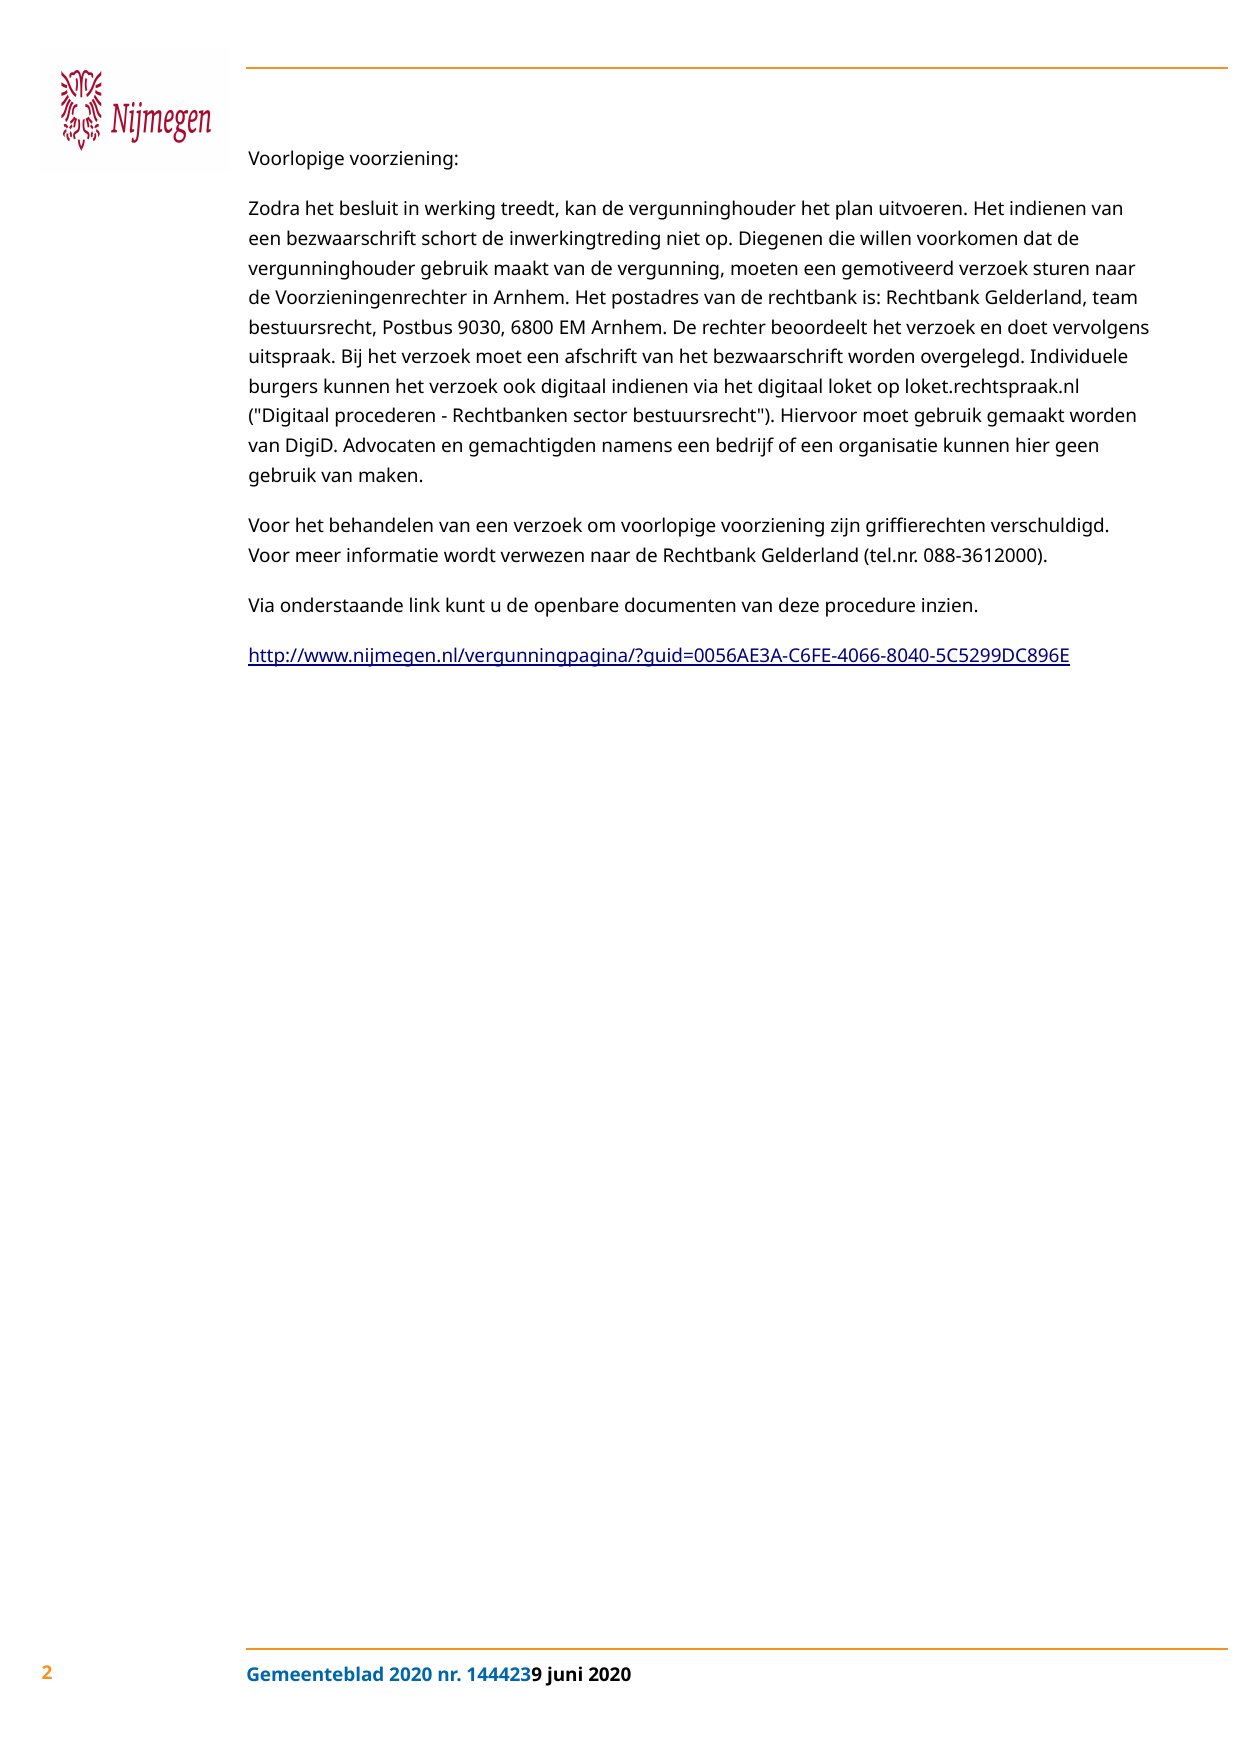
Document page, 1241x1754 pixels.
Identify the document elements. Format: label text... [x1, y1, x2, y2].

text Via onderstaande link kunt u de openbare documenten van deze procedure inzien. [248, 592, 1152, 618]
text http://www.nijmegen.nl/vergunningpagina/?guid=0056AE3A-C6FE-4066-8040-5C5299DC896E [248, 643, 1152, 668]
text Voorlopige voorziening: [248, 145, 1152, 171]
text Voor het behandelen van een verzoek om voorlopige voorziening zijn griffierechten verschuldigd. Voor meer informatie wordt verwezen naar de Rechtbank Gelderland (tel.nr. 088-3612000). [248, 512, 1152, 568]
picture [41, 47, 231, 172]
text Zodra het besluit in werking treedt, kan de vergunninghouder het plan uitvoeren. Het indienen van een bezwaarschrift schort de inwerkingtreding niet op. Diegenen die willen voorkomen dat de vergunninghouder gebruik maakt van de vergunning, moeten een gemotiveerd verzoek sturen naar de Voorzieningenrechter in Arnhem. Het postadres van de rechtbank is: Rechtbank Gelderland, team bestuursrecht, Postbus 9030, 6800 EM Arnhem. De rechter beoordeelt het verzoek en doet vervolgens uitspraak. Bij het verzoek moet een afschrift van het bezwaarschrift worden overgelegd. Individuele burgers kunnen het verzoek ook digitaal indienen via het digitaal loket op loket.rechtspraak.nl ("Digitaal procederen - Rechtbanken sector bestuursrecht"). Hiervoor moet gebruik gemaakt worden van DigiD. Advocaten en gemachtigden namens een bedrijf of een organisatie kunnen hier geen gebruik van maken. [248, 196, 1152, 488]
